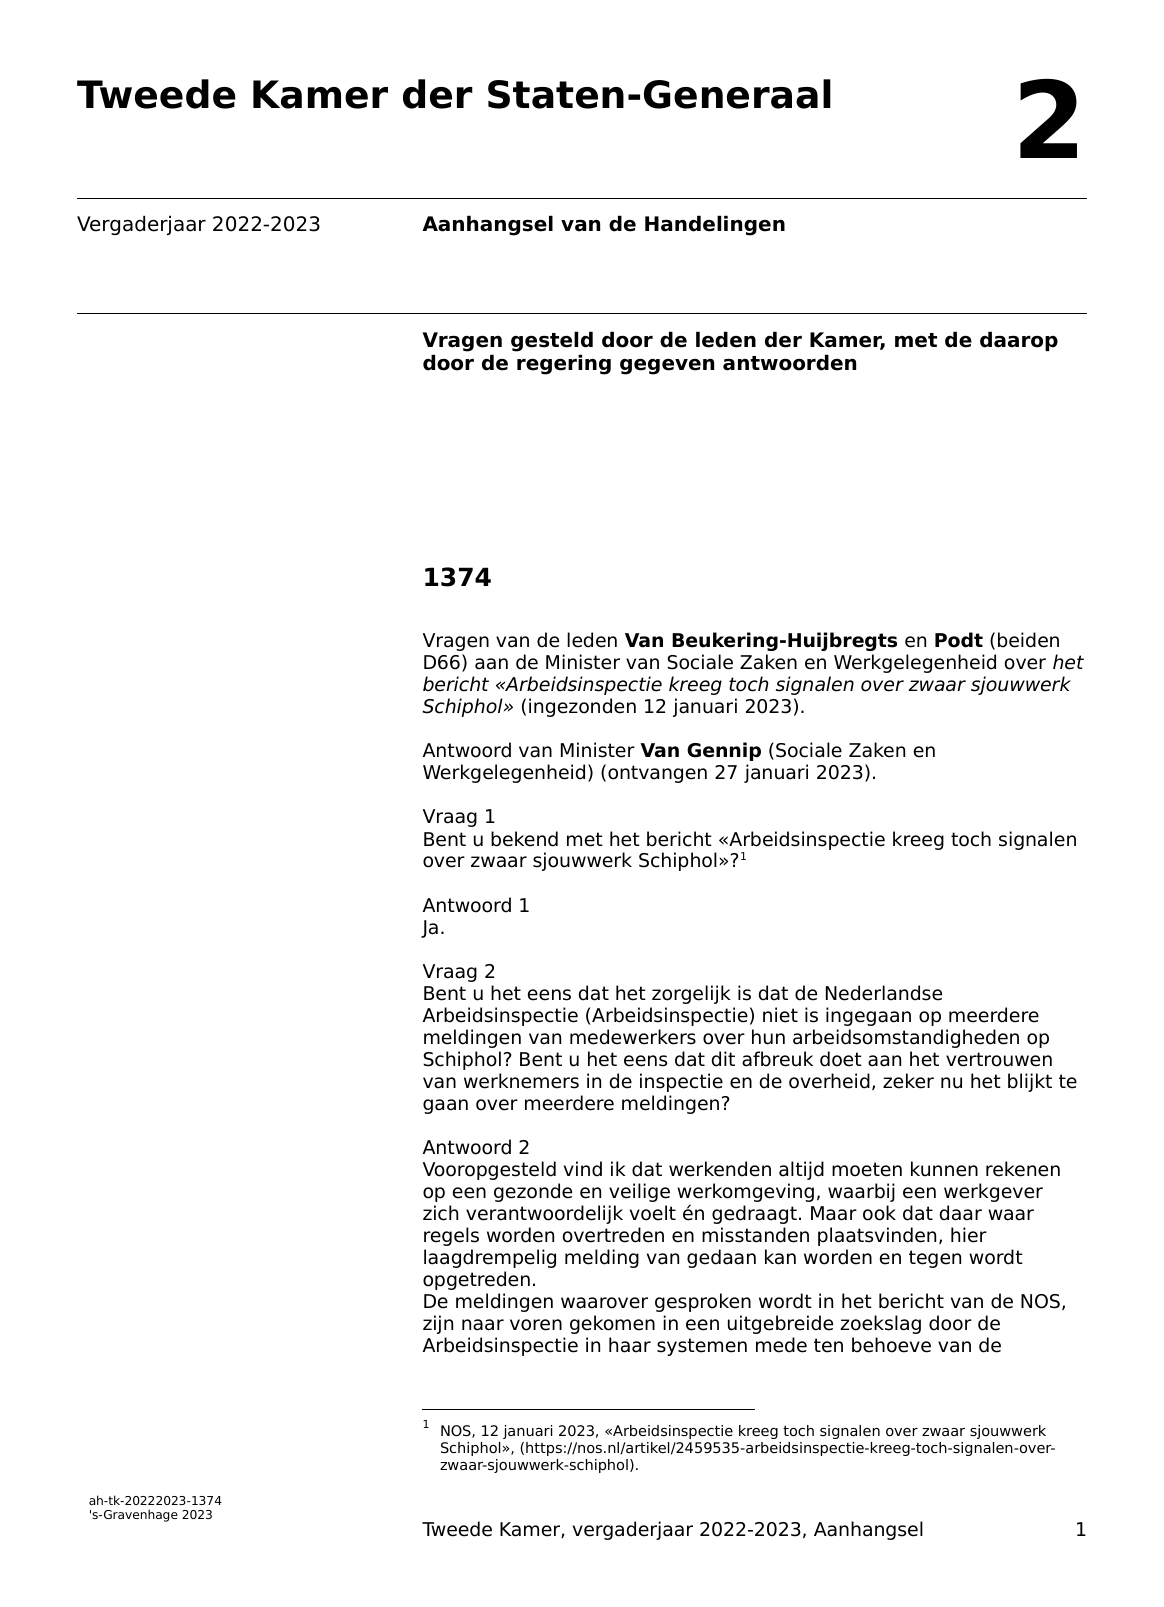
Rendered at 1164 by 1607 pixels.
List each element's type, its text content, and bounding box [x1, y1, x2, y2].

table_cell Vergaderjaar 2022-2023 [77, 199, 422, 313]
table_cell Vragen gesteld door de leden der Kamer, met de daarop door de regering gegeven antwoorden [422, 314, 1087, 375]
text Vragen van de leden Van Beukering-Huijbregts en Podt (beiden D66) aan de Minister van Sociale Zaken en Werkgelegenheid over het bericht «Arbeidsinspectie kreeg toch signalen over zwaar sjouwwerk Schiphol» (ingezonden 12 januari 2023). [422, 630, 1087, 718]
text ah-tk-20222023-1374 [88, 1494, 323, 1508]
text Vraag 2 [422, 961, 1087, 983]
text Antwoord 1 [422, 894, 1087, 917]
text Antwoord 2 [422, 1137, 1087, 1159]
table_cell [77, 314, 422, 375]
text Antwoord van Minister Van Gennip (Sociale Zaken en Werkgelegenheid) (ontvangen 27 januari 2023). [422, 740, 1087, 784]
text Vraag 1 [422, 806, 1087, 828]
text Bent u het eens dat het zorgelijk is dat de Nederlandse Arbeidsinspectie (Arbeidsinspectie) niet is ingegaan op meerdere meldingen van medewerkers over hun arbeidsomstandigheden op Schiphol? Bent u het eens dat dit afbreuk doet aan het vertrouwen van werknemers in de inspectie en de overheid, zeker nu het blijkt te gaan over meerdere meldingen? [422, 983, 1087, 1114]
table_cell Aanhangsel van de Handelingen [422, 199, 1087, 313]
text Vooropgesteld vind ik dat werkenden altijd moeten kunnen rekenen op een gezonde en veilige werkomgeving, waarbij een werkgever zich verantwoordelijk voelt én gedraagt. Maar ook dat daar waar regels worden overtreden en misstanden plaatsvinden, hier laagdrempelig melding van gedaan kan worden en tegen wordt opgetreden. [422, 1159, 1087, 1291]
text 's-Gravenhage 2023 [88, 1508, 323, 1522]
text Ja. [422, 917, 1087, 938]
table_header 2 [886, 59, 1087, 198]
table_header Tweede Kamer der Staten-Generaal [77, 59, 886, 198]
text Bent u bekend met het bericht «Arbeidsinspectie kreeg toch signalen over zwaar sjouwwerk Schiphol»? [422, 828, 1087, 872]
text 1374 [422, 563, 1087, 592]
text De meldingen waarover gesproken wordt in het bericht van de NOS, zijn naar voren gekomen in een uitgebreide zoekslag door de Arbeidsinspectie in haar systemen mede ten behoeve van de [422, 1291, 1087, 1357]
text NOS, 12 januari 2023, «Arbeidsinspectie kreeg toch signalen over zwaar sjouwwerk Schiphol», (https://nos.nl/artikel/2459535-arbeidsinspectie-kreeg-toch-signalen-over-zwaar-sjouwwerk-schiphol). [422, 1418, 1087, 1474]
